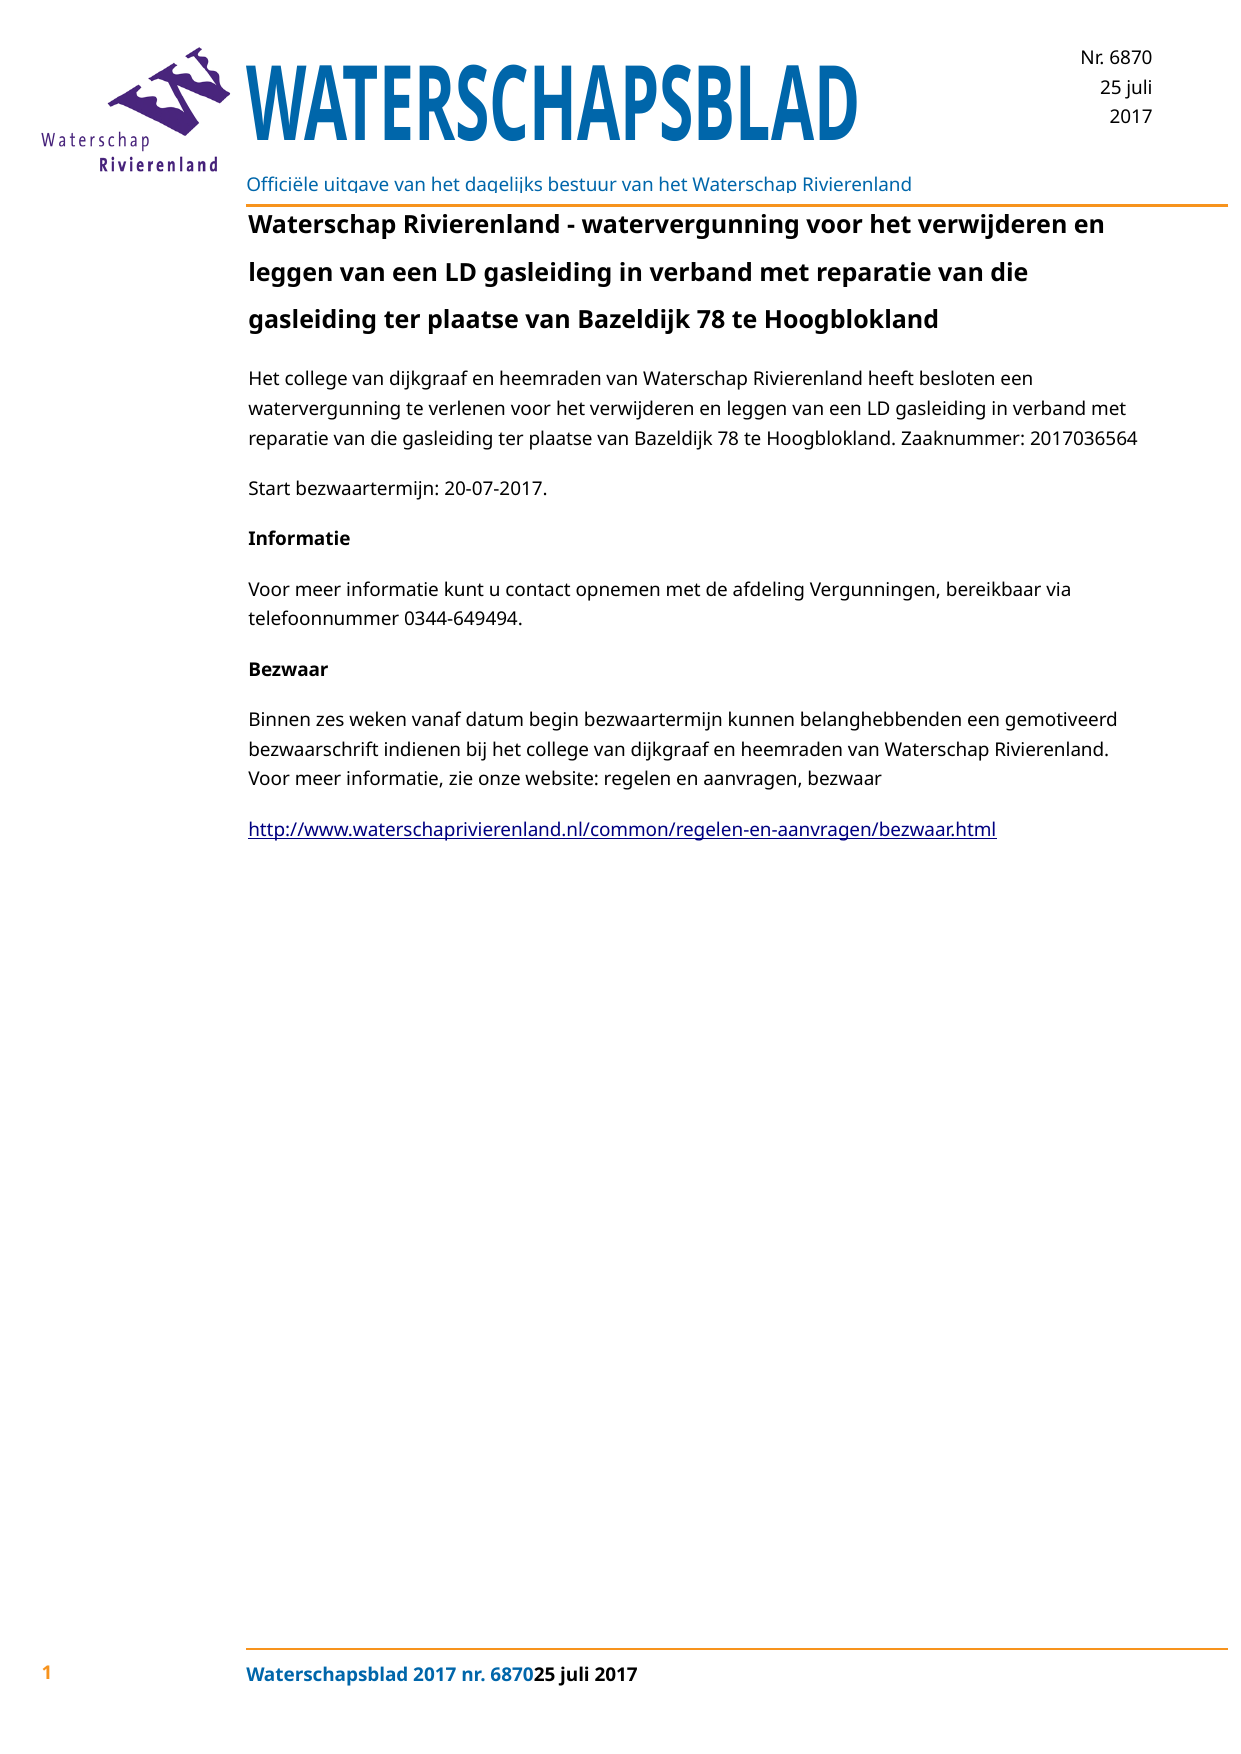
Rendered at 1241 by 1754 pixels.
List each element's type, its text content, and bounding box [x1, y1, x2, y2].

text Informatie [248, 526, 1152, 551]
text http://www.waterschaprivierenland.nl/common/regelen-en-aanvragen/bezwaar.html [248, 816, 1152, 842]
text Start bezwaartermijn: 20-07-2017. [248, 475, 1152, 501]
text Voor meer informatie kunt u contact opnemen met de afdeling Vergunningen, bereikbaar via telefoonnummer 0344-649494. [248, 576, 1152, 631]
text Binnen zes weken vanaf datum begin bezwaartermijn kunnen belanghebbenden een gemotiveerd bezwaarschrift indienen bij het college van dijkgraaf en heemraden van Waterschap Rivierenland. Voor meer informatie, zie onze website: regelen en aanvragen, bezwaar [248, 706, 1152, 791]
text Bezwaar [248, 656, 1152, 682]
text Het college van dijkgraaf en heemraden van Waterschap Rivierenland heeft besloten een watervergunning te verlenen voor het verwijderen en leggen van een LD gasleiding in verband met reparatie van die gasleiding ter plaatse van Bazeldijk 78 te Hoogblokland. Zaaknummer: 2017036564 [248, 366, 1152, 450]
text Waterschap Rivierenland - watervergunning voor het verwijderen en leggen van een LD gasleiding in verband met reparatie van die gasleiding ter plaatse van Bazeldijk 78 te Hoogblokland [248, 207, 1152, 336]
picture [41, 47, 231, 172]
